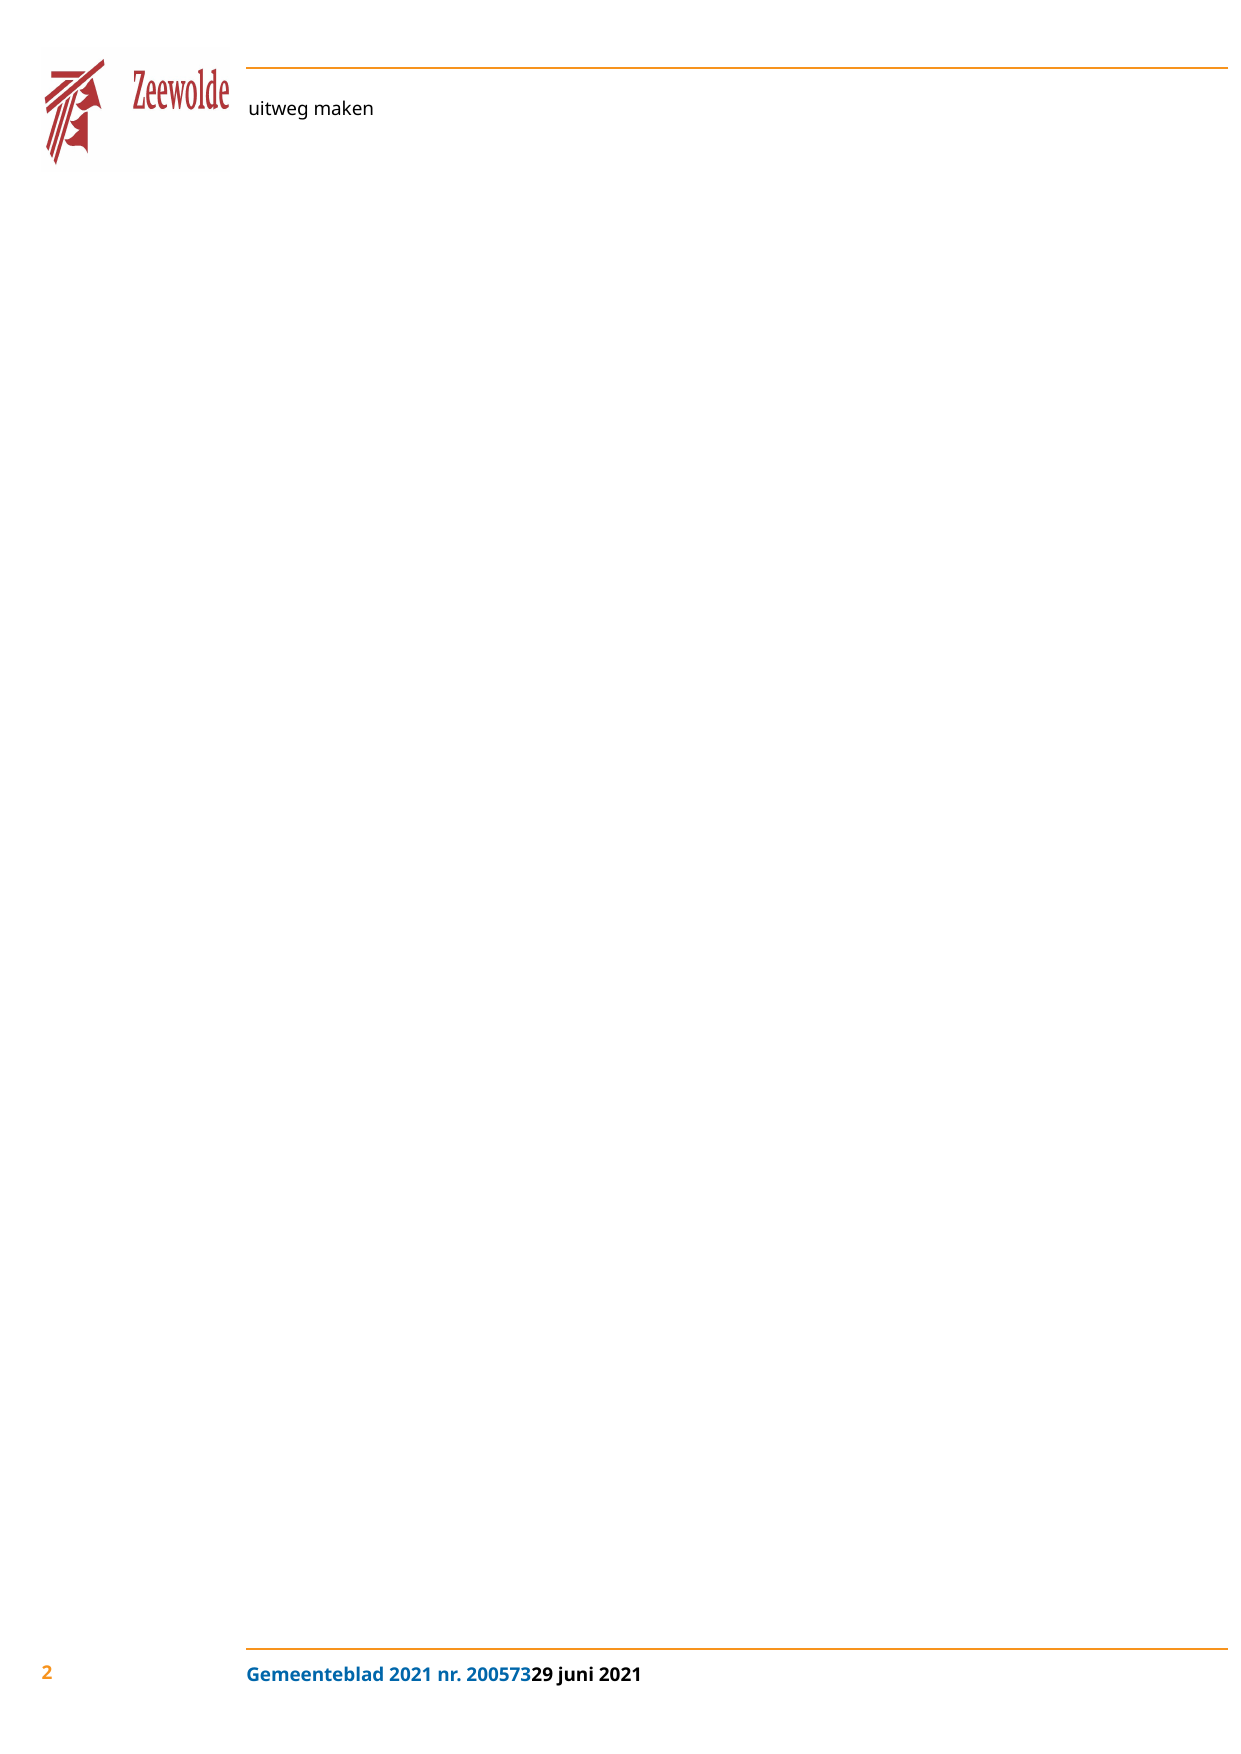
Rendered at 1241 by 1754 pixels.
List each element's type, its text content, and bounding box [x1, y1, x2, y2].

text uitweg maken [248, 95, 1152, 121]
picture [41, 47, 231, 172]
